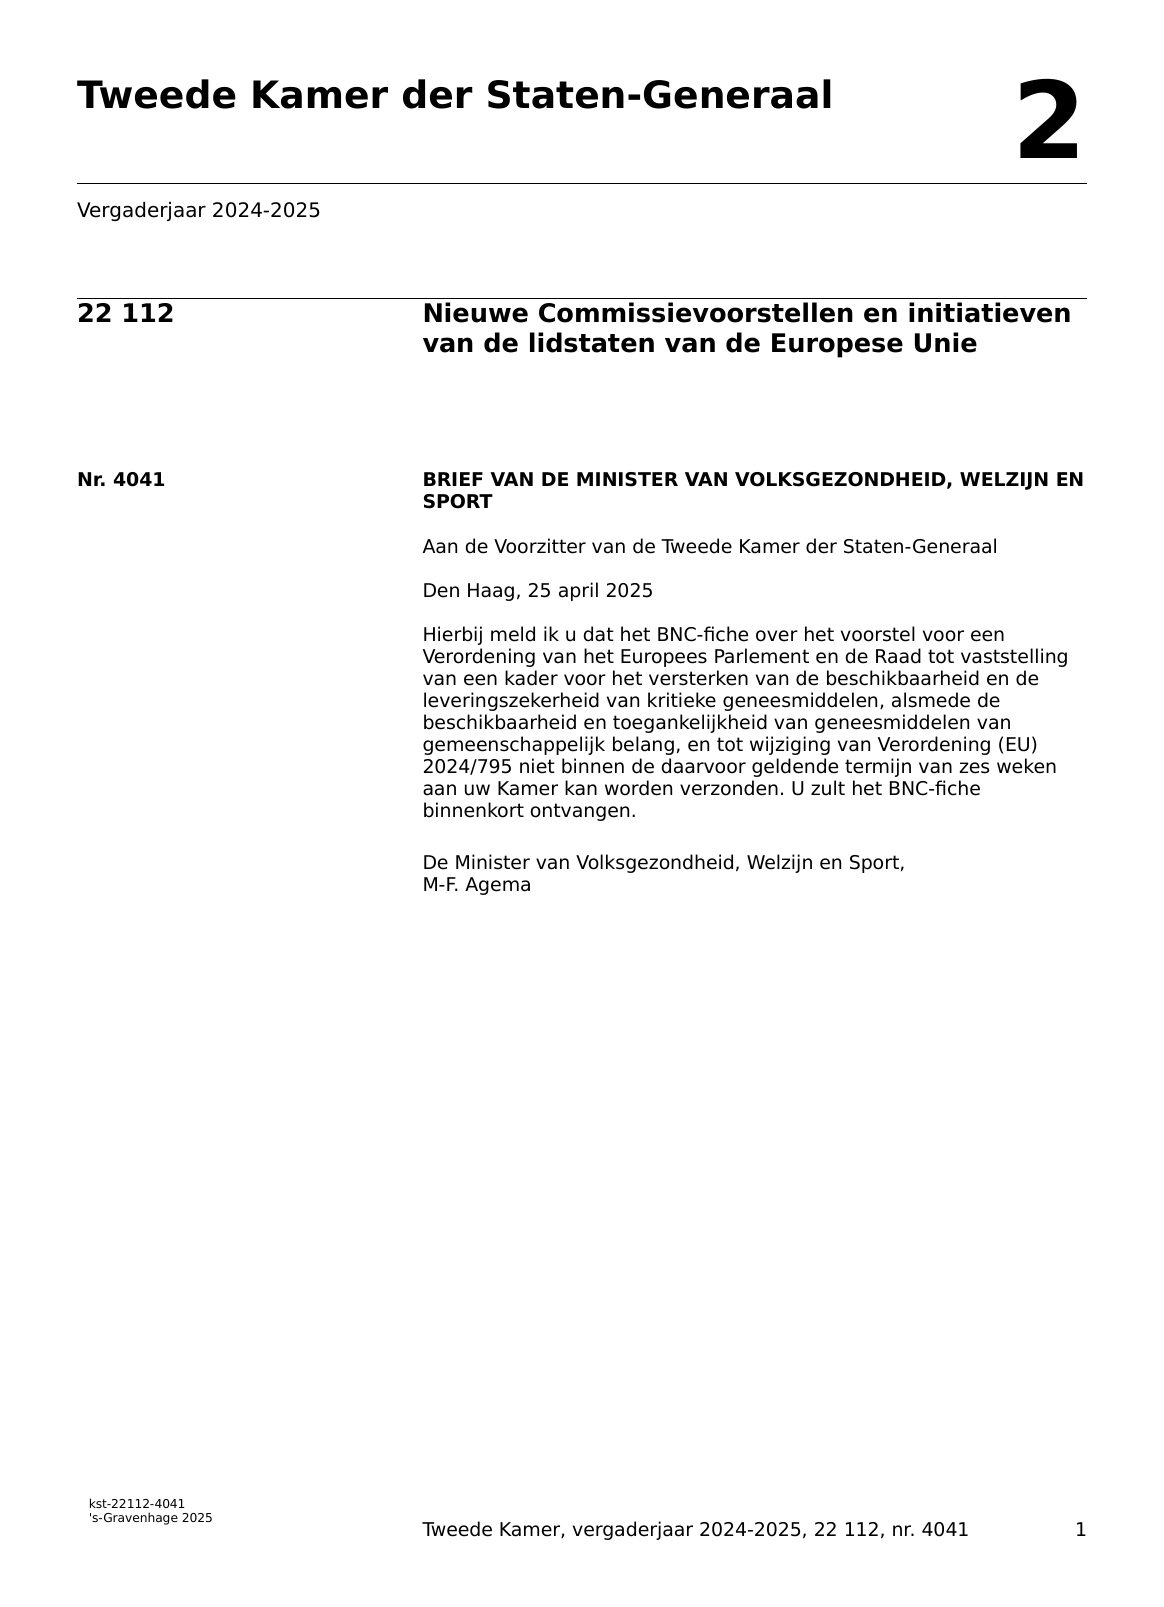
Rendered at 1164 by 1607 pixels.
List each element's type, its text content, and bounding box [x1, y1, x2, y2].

subtitle 22 112 Nieuwe Commissievoorstellen en initiatieven van de lidstaten van de Europese Unie [77, 299, 1087, 358]
text Den Haag, 25 april 2025 [422, 580, 1087, 602]
text Aan de Voorzitter van de Tweede Kamer der Staten-Generaal [422, 536, 1087, 557]
table_header Tweede Kamer der Staten-Generaal [77, 59, 886, 183]
text De Minister van Volksgezondheid, Welzijn en Sport, M-F. Agema [422, 852, 1087, 896]
table_cell Vergaderjaar 2024-2025 [77, 184, 1087, 298]
subtitle Nr. 4041 BRIEF VAN DE MINISTER VAN VOLKSGEZONDHEID, WELZIJN EN SPORT [77, 469, 1087, 513]
text 's-Gravenhage 2025 [88, 1511, 323, 1525]
table_header 2 [886, 59, 1087, 183]
text Hierbij meld ik u dat het BNC-fiche over het voorstel voor een Verordening van het Europees Parlement en de Raad tot vaststelling van een kader voor het versterken van de beschikbaarheid en de leveringszekerheid van kritieke geneesmiddelen, alsmede de beschikbaarheid en toegankelijkheid van geneesmiddelen van gemeenschappelijk belang, en tot wijziging van Verordening (EU) 2024/795 niet binnen de daarvoor geldende termijn van zes weken aan uw Kamer kan worden verzonden. U zult het BNC-fiche binnenkort ontvangen. [422, 624, 1087, 822]
text kst-22112-4041 [88, 1497, 323, 1511]
